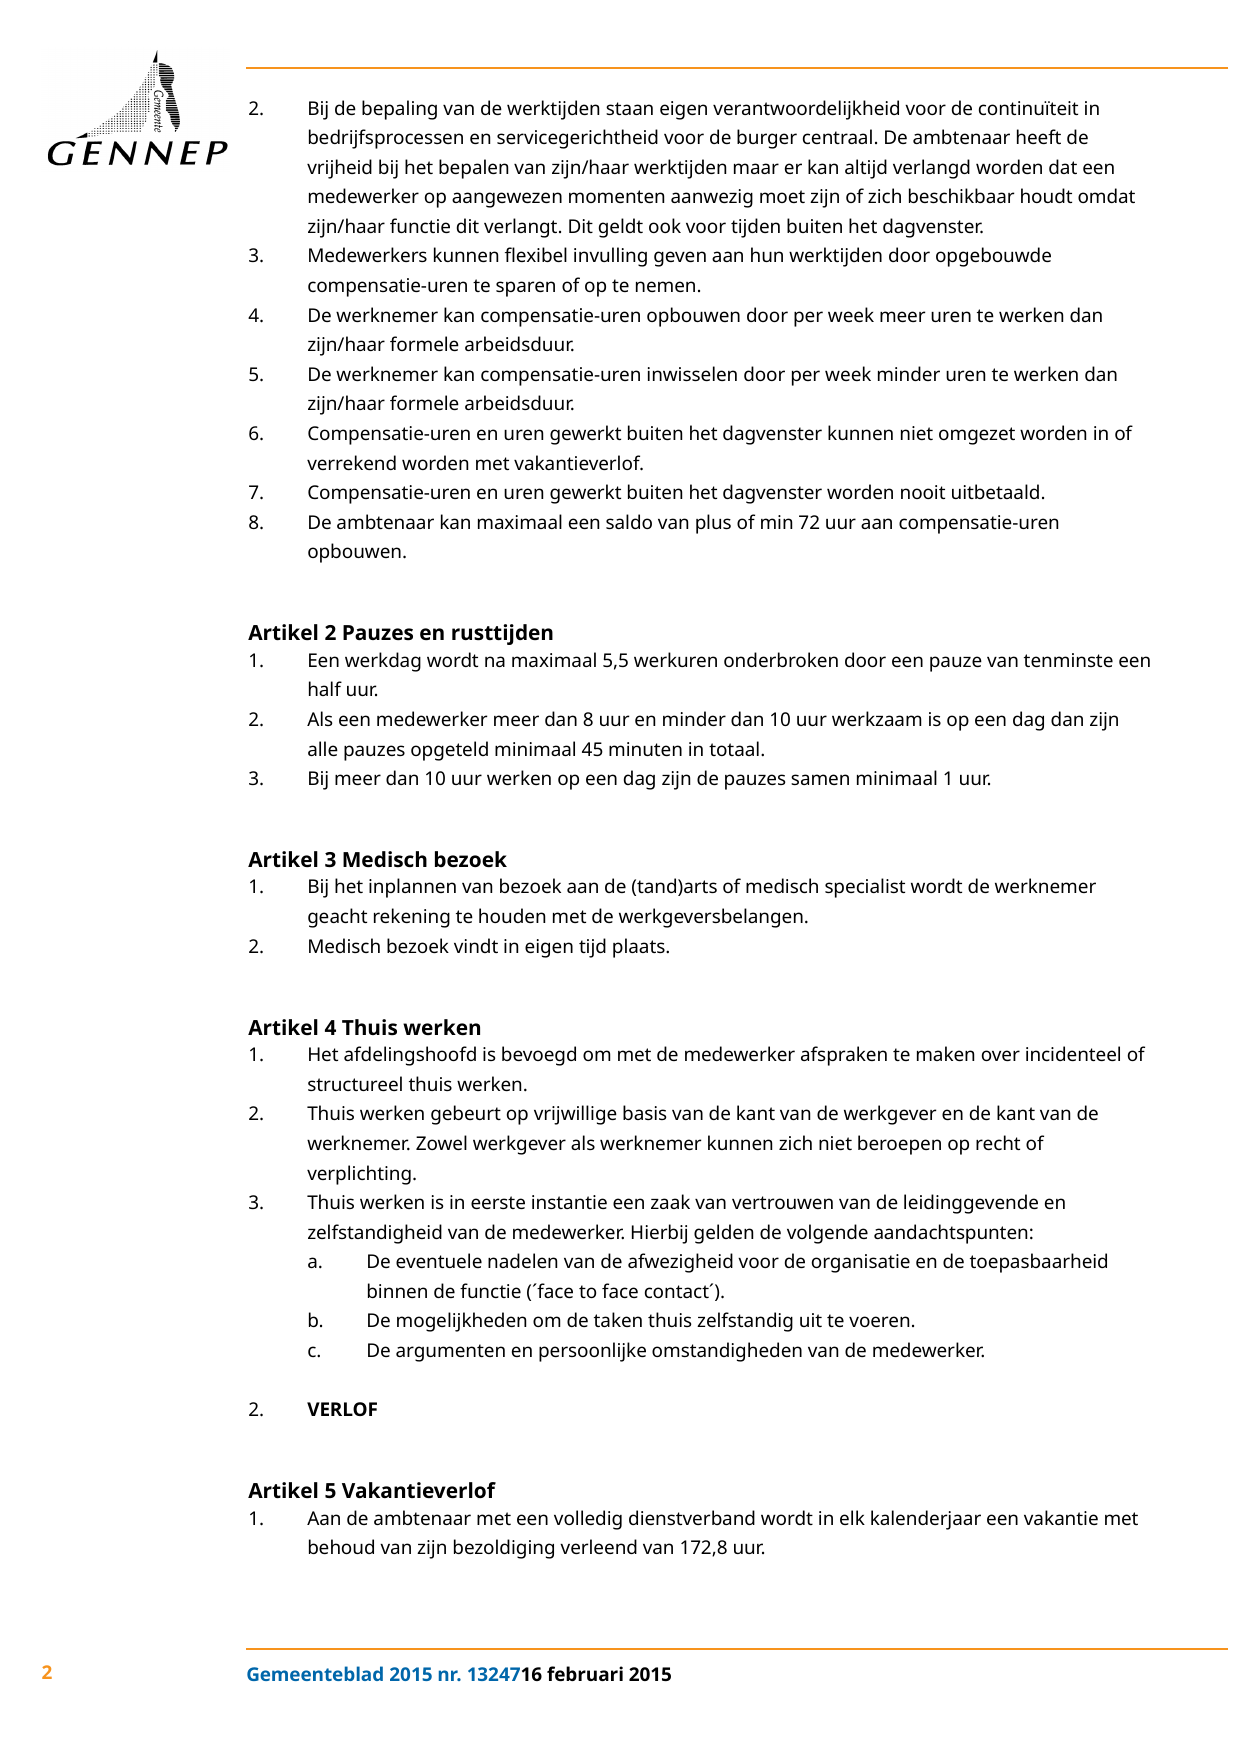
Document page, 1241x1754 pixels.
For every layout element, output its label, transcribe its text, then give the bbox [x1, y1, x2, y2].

list Als een medewerker meer dan 8 uur en minder dan 10 uur werkzaam is op een dag dan zijn alle pauzes opgeteld minimaal 45 minuten in totaal. [248, 706, 1152, 761]
text Artikel 4 Thuis werken [248, 1013, 1152, 1041]
list VERLOF [248, 1396, 1152, 1422]
list De eventuele nadelen van de afwezigheid voor de organisatie en de toepasbaarheid binnen de functie (´face to face contact´). [307, 1248, 1152, 1304]
list De mogelijkheden om de taken thuis zelfstandig uit te voeren. [307, 1308, 1152, 1333]
list Medisch bezoek vindt in eigen tijd plaats. [248, 933, 1152, 959]
list Een werkdag wordt na maximaal 5,5 werkuren onderbroken door een pauze van tenminste een half uur. [248, 647, 1152, 702]
list Thuis werken is in eerste instantie een zaak van vertrouwen van de leidinggevende en zelfstandigheid van de medewerker. Hierbij gelden de volgende aandachtspunten: [248, 1189, 1152, 1244]
list Het afdelingshoofd is bevoegd om met de medewerker afspraken te maken over incidenteel of structureel thuis werken. [248, 1041, 1152, 1097]
text Artikel 3 Medisch bezoek [248, 845, 1152, 874]
list Bij het inplannen van bezoek aan de (tand)arts of medisch specialist wordt de werknemer geacht rekening te houden met de werkgeversbelangen. [248, 874, 1152, 929]
list De werknemer kan compensatie-uren inwisselen door per week minder uren te werken dan zijn/haar formele arbeidsduur. [248, 361, 1152, 416]
list Compensatie-uren en uren gewerkt buiten het dagvenster worden nooit uitbetaald. [248, 479, 1152, 505]
list Bij meer dan 10 uur werken op een dag zijn de pauzes samen minimaal 1 uur. [248, 765, 1152, 791]
list Bij de bepaling van de werktijden staan eigen verantwoordelijkheid voor de continuïteit in bedrijfsprocessen en servicegerichtheid voor de burger centraal. De ambtenaar heeft de vrijheid bij het bepalen van zijn/haar werktijden maar er kan altijd verlangd worden dat een medewerker op aangewezen momenten aanwezig moet zijn of zich beschikbaar houdt omdat zijn/haar functie dit verlangt. Dit geldt ook voor tijden buiten het dagvenster. [248, 95, 1152, 239]
list De ambtenaar kan maximaal een saldo van plus of min 72 uur aan compensatie-uren opbouwen. [248, 509, 1152, 564]
list Aan de ambtenaar met een volledig dienstverband wordt in elk kalenderjaar een vakantie met behoud van zijn bezoldiging verleend van 172,8 uur. [248, 1505, 1152, 1560]
text Artikel 2 Pauzes en rusttijden [248, 618, 1152, 647]
list Compensatie-uren en uren gewerkt buiten het dagvenster kunnen niet omgezet worden in of verrekend worden met vakantieverlof. [248, 420, 1152, 476]
list Medewerkers kunnen flexibel invulling geven aan hun werktijden door opgebouwde compensatie-uren te sparen of op te nemen. [248, 243, 1152, 298]
text Artikel 5 Vakantieverlof [248, 1476, 1152, 1505]
list De werknemer kan compensatie-uren opbouwen door per week meer uren te werken dan zijn/haar formele arbeidsduur. [248, 302, 1152, 357]
list Thuis werken gebeurt op vrijwillige basis van de kant van de werkgever en de kant van de werknemer. Zowel werkgever als werknemer kunnen zich niet beroepen op recht of verplichting. [248, 1101, 1152, 1185]
list De argumenten en persoonlijke omstandigheden van de medewerker. [307, 1337, 1152, 1363]
picture [41, 47, 231, 172]
